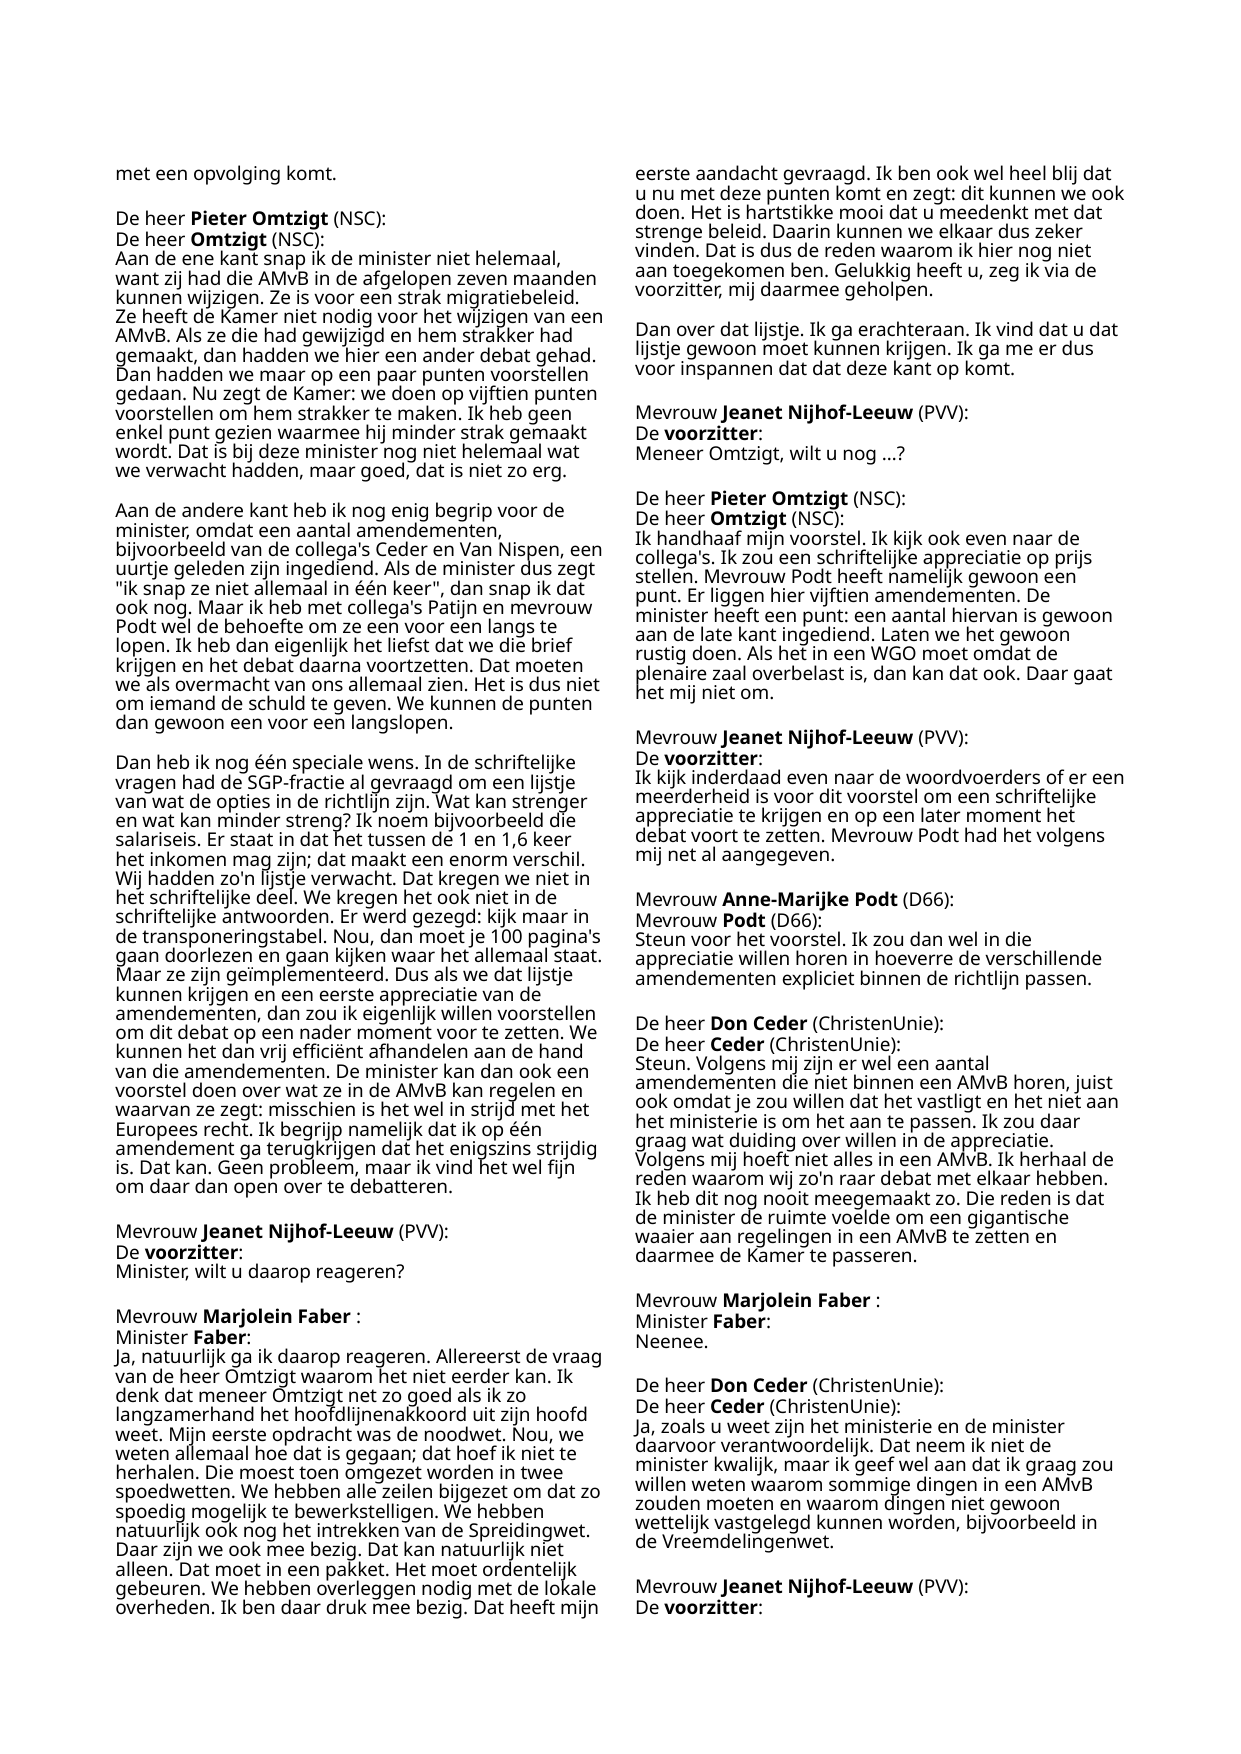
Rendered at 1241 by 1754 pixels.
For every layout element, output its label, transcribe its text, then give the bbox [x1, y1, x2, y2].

text Minister Faber: [115, 1329, 605, 1348]
text Mevrouw Anne-Marijke Podt (D66): [635, 886, 1125, 912]
text Mevrouw Jeanet Nijhof-Leeuw (PVV): [635, 399, 1125, 425]
text De heer Ceder (ChristenUnie): [635, 1036, 1125, 1055]
text De heer Don Ceder (ChristenUnie): [635, 1010, 1125, 1036]
text De heer Pieter Omtzigt (NSC): [115, 205, 605, 231]
text Steun voor het voorstel. Ik zou dan wel in die appreciatie willen horen in hoeverre de verschillende amendementen expliciet binnen de richtlijn passen. [635, 931, 1125, 989]
text Dan heb ik nog één speciale wens. In de schriftelijke vragen had de SGP-fractie al gevraagd om een lijstje van wat de opties in de richtlijn zijn. Wat kan strenger en wat kan minder streng? Ik noem bijvoorbeeld die salariseis. Er staat in dat het tussen de 1 en 1,6 keer het inkomen mag zijn; dat maakt een enorm verschil. Wij hadden zo'n lijstje verwacht. Dat kregen we niet in het schriftelijke deel. We kregen het ook niet in de schriftelijke antwoorden. Er werd gezegd: kijk maar in de transponeringstabel. Nou, dan moet je 100 pagina's gaan doorlezen en gaan kijken waar het allemaal staat. Maar ze zijn geïmplementeerd. Dus als we dat lijstje kunnen krijgen en een eerste appreciatie van de amendementen, dan zou ik eigenlijk willen voorstellen om dit debat op een nader moment voor te zetten. We kunnen het dan vrij efficiënt afhandelen aan de hand van die amendementen. De minister kan dan ook een voorstel doen over wat ze in de AMvB kan regelen en waarvan ze zegt: misschien is het wel in strijd met het Europees recht. Ik begrijp namelijk dat ik op één amendement ga terugkrijgen dat het enigszins strijdig is. Dat kan. Geen probleem, maar ik vind het wel fijn om daar dan open over te debatteren. [115, 754, 605, 1198]
text De heer Ceder (ChristenUnie): [635, 1398, 1125, 1418]
text De voorzitter: [635, 750, 1125, 769]
text De voorzitter: [115, 1244, 605, 1263]
text Steun. Volgens mij zijn er wel een aantal amendementen die niet binnen een AMvB horen, juist ook omdat je zou willen dat het vastligt en het niet aan het ministerie is om het aan te passen. Ik zou daar graag wat duiding over willen in de appreciatie. Volgens mij hoeft niet alles in een AMvB. Ik herhaal de reden waarom wij zo'n raar debat met elkaar hebben. Ik heb dit nog nooit meegemaakt zo. Die reden is dat de minister de ruimte voelde om een gigantische waaier aan regelingen in een AMvB te zetten en daarmee de Kamer te passeren. [635, 1055, 1125, 1267]
text De heer Omtzigt (NSC): [635, 510, 1125, 530]
text De heer Omtzigt (NSC): [115, 231, 605, 250]
text Ja, natuurlijk ga ik daarop reageren. Allereerst de vraag van de heer Omtzigt waarom het niet eerder kan. Ik denk dat meneer Omtzigt net zo goed als ik zo langzamerhand het hoofdlijnenakkoord uit zijn hoofd weet. Mijn eerste opdracht was de noodwet. Nou, we weten allemaal hoe dat is gegaan; dat hoef ik niet te herhalen. Die moest toen omgezet worden in twee spoedwetten. We hebben alle zeilen bijgezet om dat zo spoedig mogelijk te bewerkstelligen. We hebben natuurlijk ook nog het intrekken van de Spreidingwet. Daar zijn we ook mee bezig. Dat kan natuurlijk niet alleen. Dat moet in een pakket. Het moet ordentelijk gebeuren. We hebben overleggen nodig met de lokale overheden. Ik ben daar druk mee bezig. Dat heeft mijn [115, 1348, 605, 1618]
text Mevrouw Jeanet Nijhof-Leeuw (PVV): [115, 1218, 605, 1244]
text Aan de ene kant snap ik de minister niet helemaal, want zij had die AMvB in de afgelopen zeven maanden kunnen wijzigen. Ze is voor een strak migratiebeleid. Ze heeft de Kamer niet nodig voor het wijzigen van een AMvB. Als ze die had gewijzigd en hem strakker had gemaakt, dan hadden we hier een ander debat gehad. Dan hadden we maar op een paar punten voorstellen gedaan. Nu zegt de Kamer: we doen op vijftien punten voorstellen om hem strakker te maken. Ik heb geen enkel punt gezien waarmee hij minder strak gemaakt wordt. Dat is bij deze minister nog niet helemaal wat we verwacht hadden, maar goed, dat is niet zo erg. [115, 250, 605, 482]
text Ik handhaaf mijn voorstel. Ik kijk ook even naar de collega's. Ik zou een schriftelijke appreciatie op prijs stellen. Mevrouw Podt heeft namelijk gewoon een punt. Er liggen hier vijftien amendementen. De minister heeft een punt: een aantal hiervan is gewoon aan de late kant ingediend. Laten we het gewoon rustig doen. Als het in een WGO moet omdat de plenaire zaal overbelast is, dan kan dat ook. Daar gaat het mij niet om. [635, 530, 1125, 703]
text Dan over dat lijstje. Ik ga erachteraan. Ik vind dat u dat lijstje gewoon moet kunnen krijgen. Ik ga me er dus voor inspannen dat dat deze kant op komt. [635, 321, 1125, 379]
text De voorzitter: [635, 425, 1125, 444]
text Minister, wilt u daarop reageren? [115, 1263, 605, 1283]
text Mevrouw Jeanet Nijhof-Leeuw (PVV): [635, 1573, 1125, 1599]
text De heer Pieter Omtzigt (NSC): [635, 485, 1125, 510]
text De heer Don Ceder (ChristenUnie): [635, 1373, 1125, 1398]
text Meneer Omtzigt, wilt u nog …? [635, 444, 1125, 464]
text Aan de andere kant heb ik nog enig begrip voor de minister, omdat een aantal amendementen, bijvoorbeeld van de collega's Ceder en Van Nispen, een uurtje geleden zijn ingediend. Als de minister dus zegt "ik snap ze niet allemaal in één keer", dan snap ik dat ook nog. Maar ik heb met collega's Patijn en mevrouw Podt wel de behoefte om ze een voor een langs te lopen. Ik heb dan eigenlijk het liefst dat we die brief krijgen en het debat daarna voortzetten. Dat moeten we als overmacht van ons allemaal zien. Het is dus niet om iemand de schuld te geven. We kunnen de punten dan gewoon een voor een langslopen. [115, 502, 605, 734]
text eerste aandacht gevraagd. Ik ben ook wel heel blij dat u nu met deze punten komt en zegt: dit kunnen we ook doen. Het is hartstikke mooi dat u meedenkt met dat strenge beleid. Daarin kunnen we elkaar dus zeker vinden. Dat is dus de reden waarom ik hier nog niet aan toegekomen ben. Gelukkig heeft u, zeg ik via de voorzitter, mij daarmee geholpen. [635, 165, 1125, 300]
text Ik kijk inderdaad even naar de woordvoerders of er een meerderheid is voor dit voorstel om een schriftelijke appreciatie te krijgen en op een later moment het debat voort te zetten. Mevrouw Podt had het volgens mij net al aangegeven. [635, 769, 1125, 865]
text Mevrouw Marjolein Faber : [115, 1303, 605, 1329]
text Mevrouw Marjolein Faber : [635, 1288, 1125, 1313]
text Mevrouw Podt (D66): [635, 912, 1125, 931]
text Mevrouw Jeanet Nijhof-Leeuw (PVV): [635, 724, 1125, 750]
text Ja, zoals u weet zijn het ministerie en de minister daarvoor verantwoordelijk. Dat neem ik niet de minister kwalijk, maar ik geef wel aan dat ik graag zou willen weten waarom sommige dingen in een AMvB zouden moeten en waarom dingen niet gewoon wettelijk vastgelegd kunnen worden, bijvoorbeeld in de Vreemdelingenwet. [635, 1418, 1125, 1553]
text Minister Faber: [635, 1313, 1125, 1333]
text De voorzitter: [635, 1599, 1125, 1618]
text met een opvolging komt. [115, 165, 605, 184]
text Neenee. [635, 1333, 1125, 1352]
